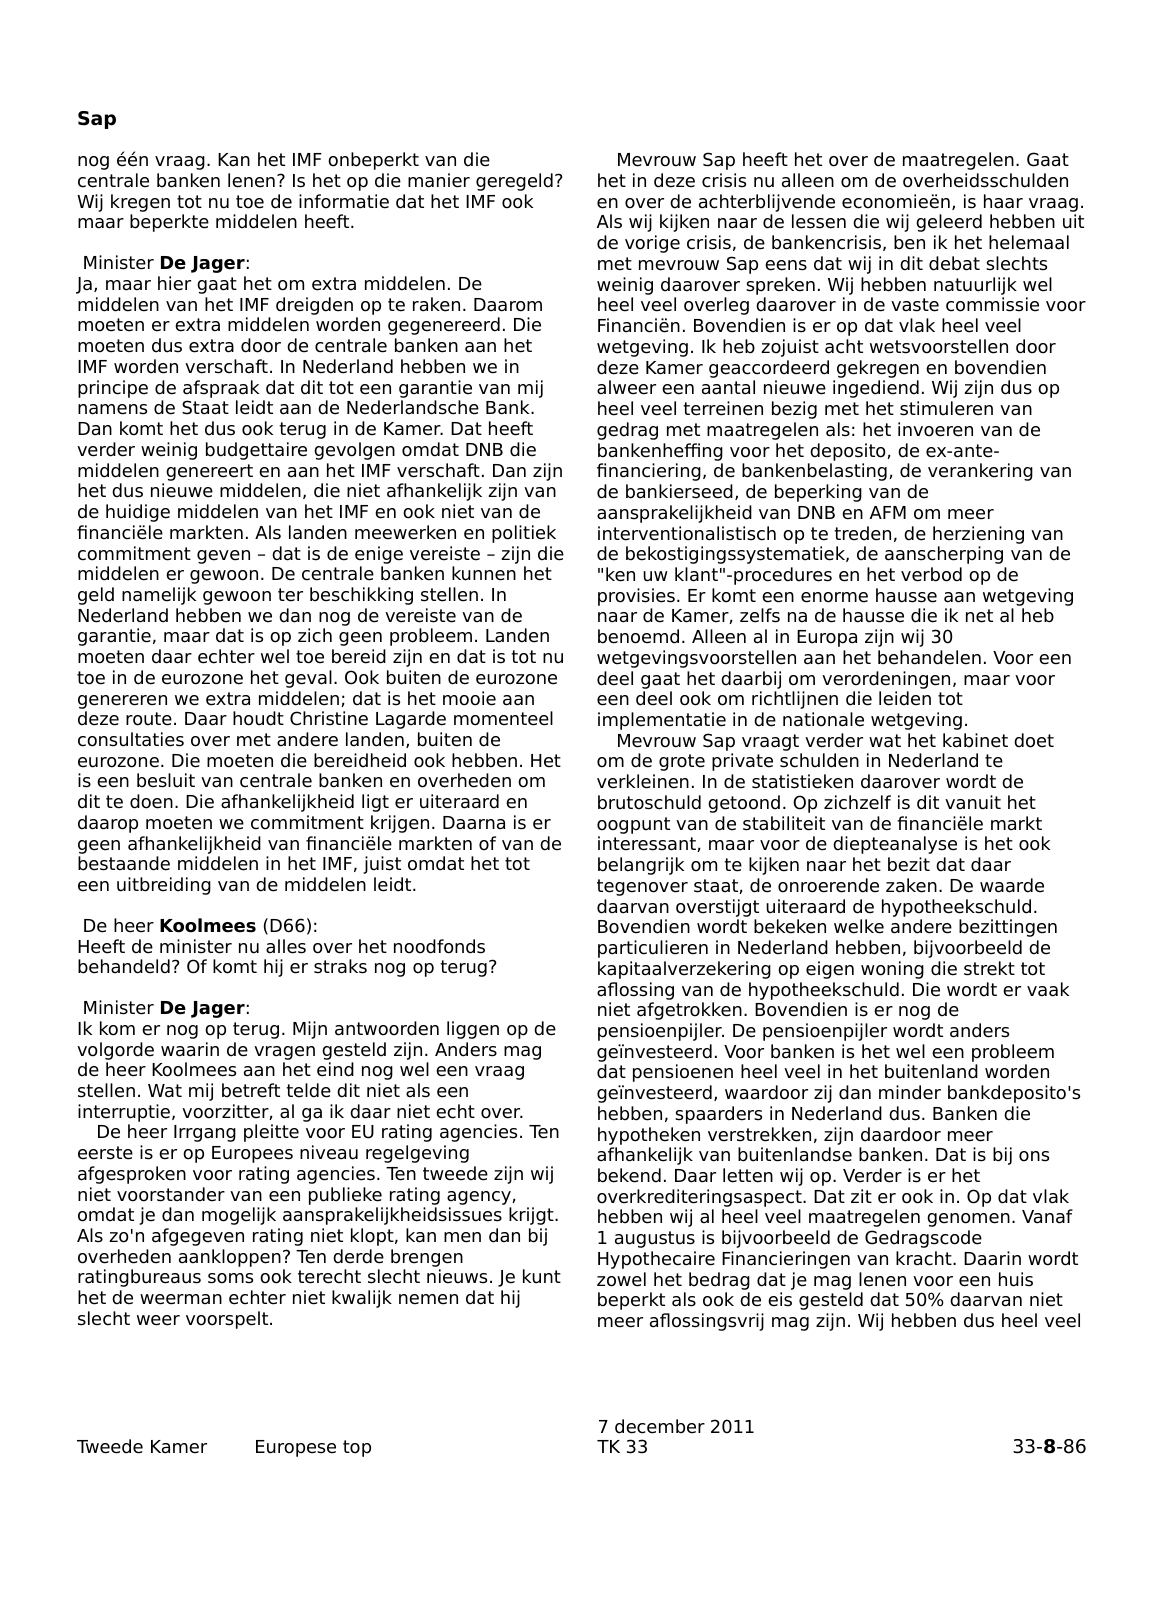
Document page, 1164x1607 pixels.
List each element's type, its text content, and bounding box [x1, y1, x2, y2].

text De heer Koolmees (D66): [77, 916, 567, 936]
text Ja, maar hier gaat het om extra middelen. De middelen van het IMF dreigden op te raken. Daarom moeten er extra middelen worden gegenereerd. Die moeten dus extra door de centrale banken aan het IMF worden verschaft. In Nederland hebben we in principe de afspraak dat dit tot een garantie van mij namens de Staat leidt aan de Nederlandsche Bank. Dan komt het dus ook terug in de Kamer. Dat heeft verder weinig budgettaire gevolgen omdat DNB die middelen genereert en aan het IMF verschaft. Dan zijn het dus nieuwe middelen, die niet afhankelijk zijn van de huidige middelen van het IMF en ook niet van de financiële markten. Als landen meewerken en politiek commitment geven – dat is de enige vereiste – zijn die middelen er gewoon. De centrale banken kunnen het geld namelijk gewoon ter beschikking stellen. In Nederland hebben we dan nog de vereiste van de garantie, maar dat is op zich geen probleem. Landen moeten daar echter wel toe bereid zijn en dat is tot nu toe in de eurozone het geval. Ook buiten de eurozone genereren we extra middelen; dat is het mooie aan deze route. Daar houdt Christine Lagarde momenteel consultaties over met andere landen, buiten de eurozone. Die moeten die bereidheid ook hebben. Het is een besluit van centrale banken en overheden om dit te doen. Die afhankelijkheid ligt er uiteraard en daarop moeten we commitment krijgen. Daarna is er geen afhankelijkheid van financiële markten of van de bestaande middelen in het IMF, juist omdat het tot een uitbreiding van de middelen leidt. [77, 274, 567, 896]
text Mevrouw Sap vraagt verder wat het kabinet doet om de grote private schulden in Nederland te verkleinen. In de statistieken daarover wordt de brutoschuld getoond. Op zichzelf is dit vanuit het oogpunt van de stabiliteit van de financiële markt interessant, maar voor de diepteanalyse is het ook belangrijk om te kijken naar het bezit dat daar tegenover staat, de onroerende zaken. De waarde daarvan overstijgt uiteraard de hypotheekschuld. Bovendien wordt bekeken welke andere bezittingen particulieren in Nederland hebben, bijvoorbeeld de kapitaalverzekering op eigen woning die strekt tot aflossing van de hypotheekschuld. Die wordt er vaak niet afgetrokken. Bovendien is er nog de pensioenpijler. De pensioenpijler wordt anders geïnvesteerd. Voor banken is het wel een probleem dat pensioenen heel veel in het buitenland worden geïnvesteerd, waardoor zij dan minder bankdeposito's hebben, spaarders in Nederland dus. Banken die hypotheken verstrekken, zijn daardoor meer afhankelijk van buitenlandse banken. Dat is bij ons bekend. Daar letten wij op. Verder is er het overkrediteringsaspect. Dat zit er ook in. Op dat vlak hebben wij al heel veel maatregelen genomen. Vanaf 1 augustus is bijvoorbeeld de Gedragscode Hypothecaire Financieringen van kracht. Daarin wordt zowel het bedrag dat je mag lenen voor een huis beperkt als ook de eis gesteld dat 50% daarvan niet meer aflossingsvrij mag zijn. Wij hebben dus heel veel [596, 731, 1087, 1332]
text Minister De Jager: [77, 998, 567, 1019]
text Minister De Jager: [77, 253, 567, 274]
text Heeft de minister nu alles over het noodfonds behandeld? Of komt hij er straks nog op terug? [77, 936, 567, 978]
text nog één vraag. Kan het IMF onbeperkt van die centrale banken lenen? Is het op die manier geregeld? Wij kregen tot nu toe de informatie dat het IMF ook maar beperkte middelen heeft. [77, 150, 567, 233]
text Mevrouw Sap heeft het over de maatregelen. Gaat het in deze crisis nu alleen om de overheidsschulden en over de achterblijvende economieën, is haar vraag. Als wij kijken naar de lessen die wij geleerd hebben uit de vorige crisis, de bankencrisis, ben ik het helemaal met mevrouw Sap eens dat wij in dit debat slechts weinig daarover spreken. Wij hebben natuurlijk wel heel veel overleg daarover in de vaste commissie voor Financiën. Bovendien is er op dat vlak heel veel wetgeving. Ik heb zojuist acht wetsvoorstellen door deze Kamer geaccordeerd gekregen en bovendien alweer een aantal nieuwe ingediend. Wij zijn dus op heel veel terreinen bezig met het stimuleren van gedrag met maatregelen als: het invoeren van de bankenheffing voor het deposito, de ex-ante-financiering, de bankenbelasting, de verankering van de bankierseed, de beperking van de aansprakelijkheid van DNB en AFM om meer interventionalistisch op te treden, de herziening van de bekostigingssystematiek, de aanscherping van de "ken uw klant"-procedures en het verbod op de provisies. Er komt een enorme hausse aan wetgeving naar de Kamer, zelfs na de hausse die ik net al heb benoemd. Alleen al in Europa zijn wij 30 wetgevingsvoorstellen aan het behandelen. Voor een deel gaat het daarbij om verordeningen, maar voor een deel ook om richtlijnen die leiden tot implementatie in de nationale wetgeving. [596, 150, 1087, 731]
text Ik kom er nog op terug. Mijn antwoorden liggen op de volgorde waarin de vragen gesteld zijn. Anders mag de heer Koolmees aan het eind nog wel een vraag stellen. Wat mij betreft telde dit niet als een interruptie, voorzitter, al ga ik daar niet echt over. [77, 1019, 567, 1122]
text De heer Irrgang pleitte voor EU rating agencies. Ten eerste is er op Europees niveau regelgeving afgesproken voor rating agencies. Ten tweede zijn wij niet voorstander van een publieke rating agency, omdat je dan mogelijk aansprakelijkheidsissues krijgt. Als zo'n afgegeven rating niet klopt, kan men dan bij overheden aankloppen? Ten derde brengen ratingbureaus soms ook terecht slecht nieuws. Je kunt het de weerman echter niet kwalijk nemen dat hij slecht weer voorspelt. [77, 1122, 567, 1329]
